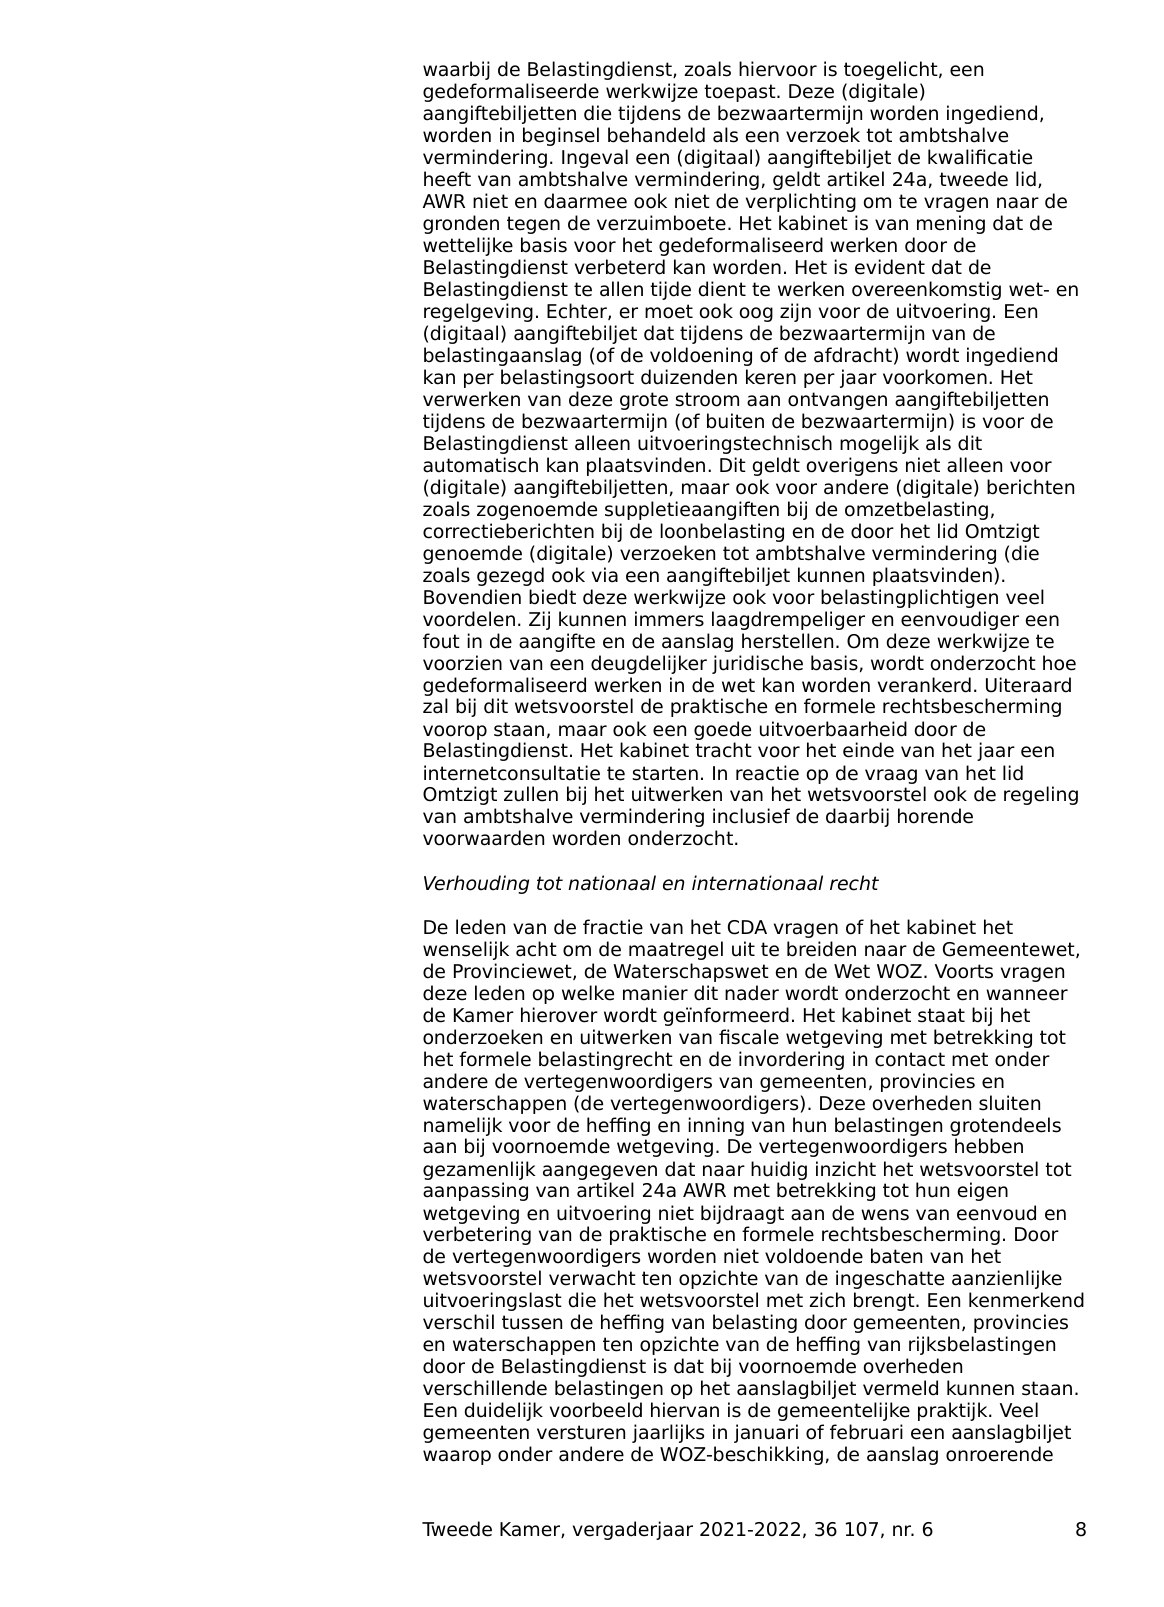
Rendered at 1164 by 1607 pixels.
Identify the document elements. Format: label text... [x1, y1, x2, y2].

subtitle Verhouding tot nationaal en internationaal recht [422, 872, 1087, 894]
text De leden van de fractie van het CDA vragen of het kabinet het wenselijk acht om de maatregel uit te breiden naar de Gemeentewet, de Provinciewet, de Waterschapswet en de Wet WOZ. Voorts vragen deze leden op welke manier dit nader wordt onderzocht en wanneer de Kamer hierover wordt geïnformeerd. Het kabinet staat bij het onderzoeken en uitwerken van fiscale wetgeving met betrekking tot het formele belastingrecht en de invordering in contact met onder andere de vertegenwoordigers van gemeenten, provincies en waterschappen (de vertegenwoordigers). Deze overheden sluiten namelijk voor de heffing en inning van hun belastingen grotendeels aan bij voornoemde wetgeving. De vertegenwoordigers hebben gezamenlijk aangegeven dat naar huidig inzicht het wetsvoorstel tot aanpassing van artikel 24a AWR met betrekking tot hun eigen wetgeving en uitvoering niet bijdraagt aan de wens van eenvoud en verbetering van de praktische en formele rechtsbescherming. Door de vertegenwoordigers worden niet voldoende baten van het wetsvoorstel verwacht ten opzichte van de ingeschatte aanzienlijke uitvoeringslast die het wetsvoorstel met zich brengt. Een kenmerkend verschil tussen de heffing van belasting door gemeenten, provincies en waterschappen ten opzichte van de heffing van rijksbelastingen door de Belastingdienst is dat bij voornoemde overheden verschillende belastingen op het aanslagbiljet vermeld kunnen staan. Een duidelijk voorbeeld hiervan is de gemeentelijke praktijk. Veel gemeenten versturen jaarlijks in januari of februari een aanslagbiljet waarop onder andere de WOZ-beschikking, de aanslag onroerende [422, 917, 1087, 1466]
text waarbij de Belastingdienst, zoals hiervoor is toegelicht, een gedeformaliseerde werkwijze toepast. Deze (digitale) aangiftebiljetten die tijdens de bezwaartermijn worden ingediend, worden in beginsel behandeld als een verzoek tot ambtshalve vermindering. Ingeval een (digitaal) aangiftebiljet de kwalificatie heeft van ambtshalve vermindering, geldt artikel 24a, tweede lid, AWR niet en daarmee ook niet de verplichting om te vragen naar de gronden tegen de verzuimboete. Het kabinet is van mening dat de wettelijke basis voor het gedeformaliseerd werken door de Belastingdienst verbeterd kan worden. Het is evident dat de Belastingdienst te allen tijde dient te werken overeenkomstig wet- en regelgeving. Echter, er moet ook oog zijn voor de uitvoering. Een (digitaal) aangiftebiljet dat tijdens de bezwaartermijn van de belastingaanslag (of de voldoening of de afdracht) wordt ingediend kan per belastingsoort duizenden keren per jaar voorkomen. Het verwerken van deze grote stroom aan ontvangen aangiftebiljetten tijdens de bezwaartermijn (of buiten de bezwaartermijn) is voor de Belastingdienst alleen uitvoeringstechnisch mogelijk als dit automatisch kan plaatsvinden. Dit geldt overigens niet alleen voor (digitale) aangiftebiljetten, maar ook voor andere (digitale) berichten zoals zogenoemde suppletieaangiften bij de omzetbelasting, correctieberichten bij de loonbelasting en de door het lid Omtzigt genoemde (digitale) verzoeken tot ambtshalve vermindering (die zoals gezegd ook via een aangiftebiljet kunnen plaatsvinden). Bovendien biedt deze werkwijze ook voor belastingplichtigen veel voordelen. Zij kunnen immers laagdrempeliger en eenvoudiger een fout in de aangifte en de aanslag herstellen. Om deze werkwijze te voorzien van een deugdelijker juridische basis, wordt onderzocht hoe gedeformaliseerd werken in de wet kan worden verankerd. Uiteraard zal bij dit wetsvoorstel de praktische en formele rechtsbescherming voorop staan, maar ook een goede uitvoerbaarheid door de Belastingdienst. Het kabinet tracht voor het einde van het jaar een internetconsultatie te starten. In reactie op de vraag van het lid Omtzigt zullen bij het uitwerken van het wetsvoorstel ook de regeling van ambtshalve vermindering inclusief de daarbij horende voorwaarden worden onderzocht. [422, 59, 1087, 850]
